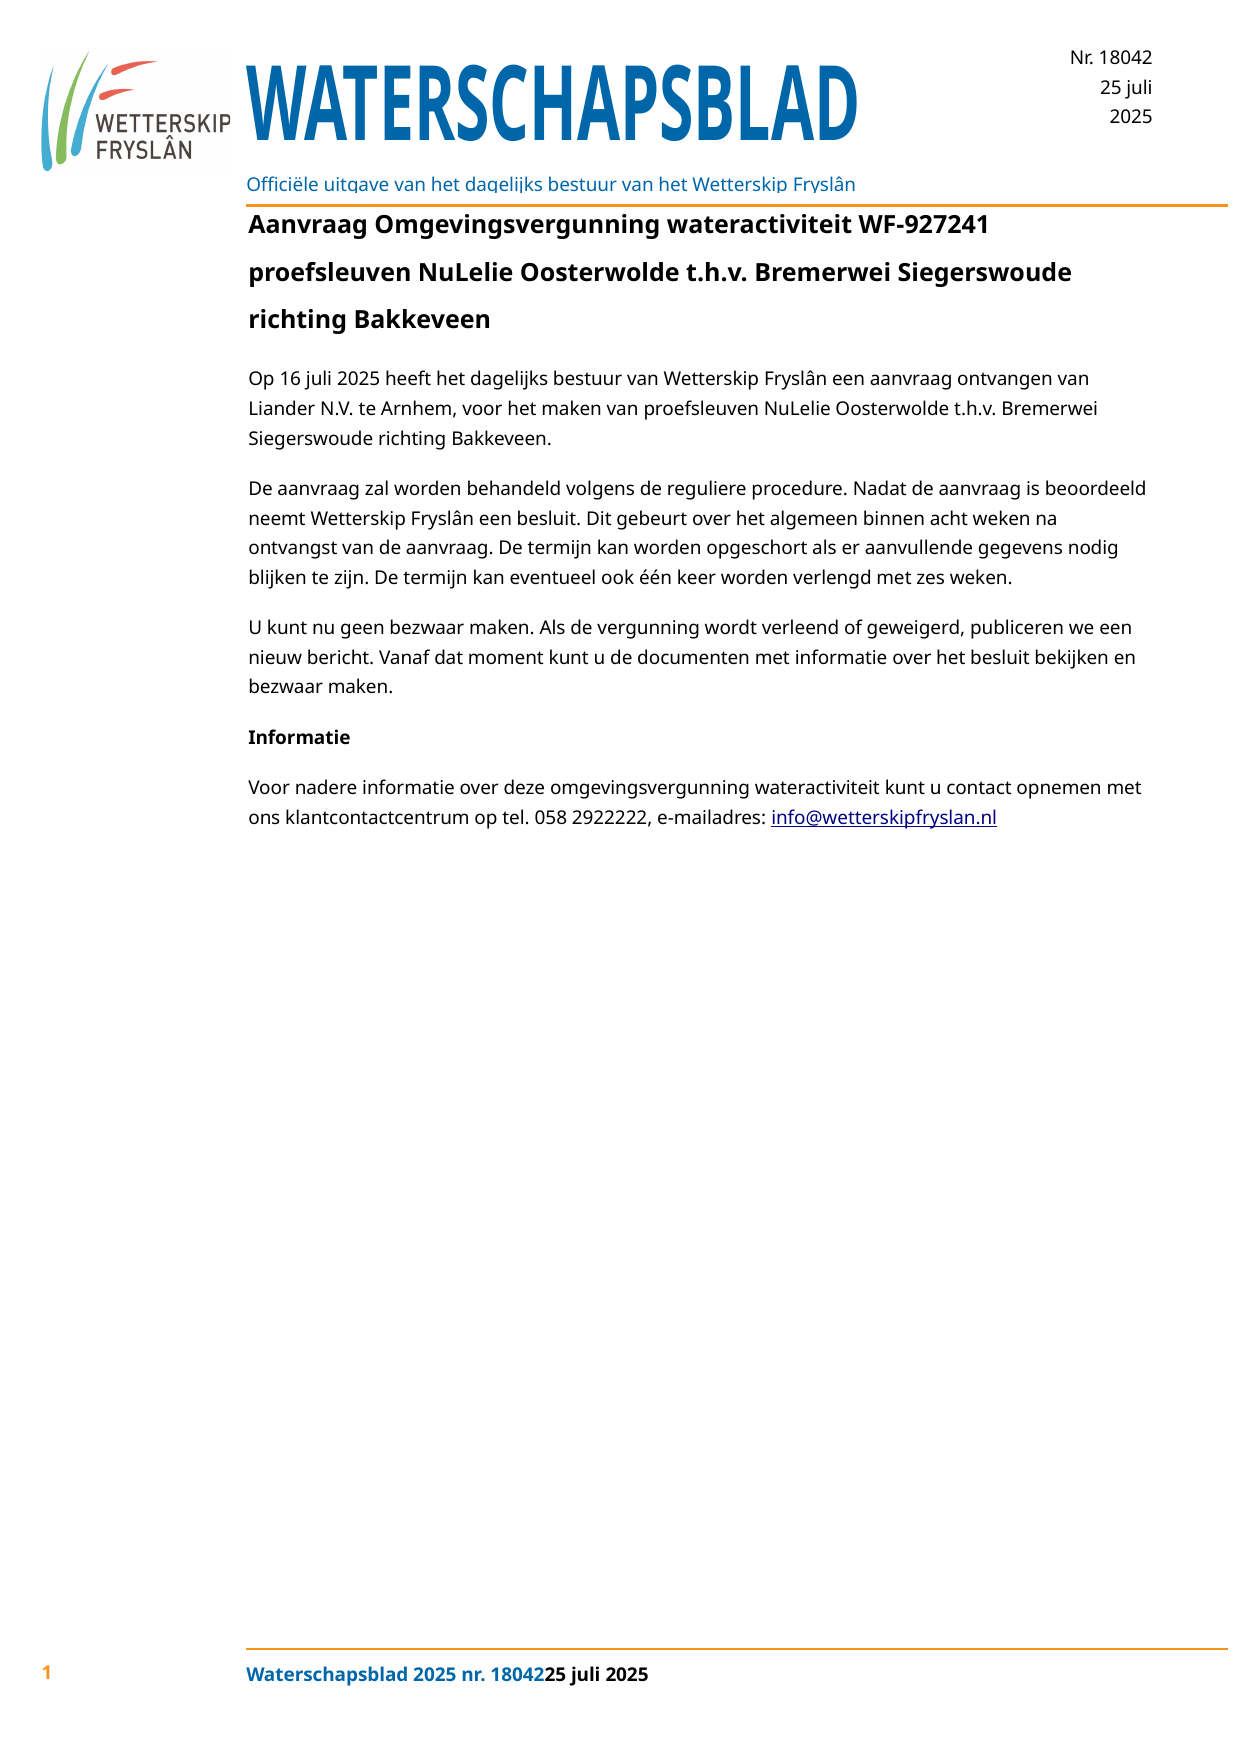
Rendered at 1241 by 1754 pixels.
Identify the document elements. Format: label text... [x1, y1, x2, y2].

text Aanvraag Omgevingsvergunning wateractiviteit WF-927241 proefsleuven NuLelie Oosterwolde t.h.v. Bremerwei Siegerswoude richting Bakkeveen [248, 207, 1152, 336]
text Informatie [248, 724, 1152, 749]
text Voor nadere informatie over deze omgevingsvergunning wateractiviteit kunt u contact opnemen met ons klantcontactcentrum op tel. 058 2922222, e-mailadres: info@wetterskipfryslan.nl [248, 774, 1152, 829]
text De aanvraag zal worden behandeld volgens de reguliere procedure. Nadat de aanvraag is beoordeeld neemt Wetterskip Fryslân een besluit. Dit gebeurt over het algemeen binnen acht weken na ontvangst van de aanvraag. De termijn kan worden opgeschort als er aanvullende gegevens nodig blijken te zijn. De termijn kan eventueel ook één keer worden verlengd met zes weken. [248, 475, 1152, 589]
text Op 16 juli 2025 heeft het dagelijks bestuur van Wetterskip Fryslân een aanvraag ontvangen van Liander N.V. te Arnhem, voor het maken van proefsleuven NuLelie Oosterwolde t.h.v. Bremerwei Siegerswoude richting Bakkeveen. [248, 366, 1152, 450]
text U kunt nu geen bezwaar maken. Als de vergunning wordt verleend of geweigerd, publiceren we een nieuw bericht. Vanaf dat moment kunt u de documenten met informatie over het besluit bekijken en bezwaar maken. [248, 614, 1152, 699]
picture [41, 47, 231, 172]
